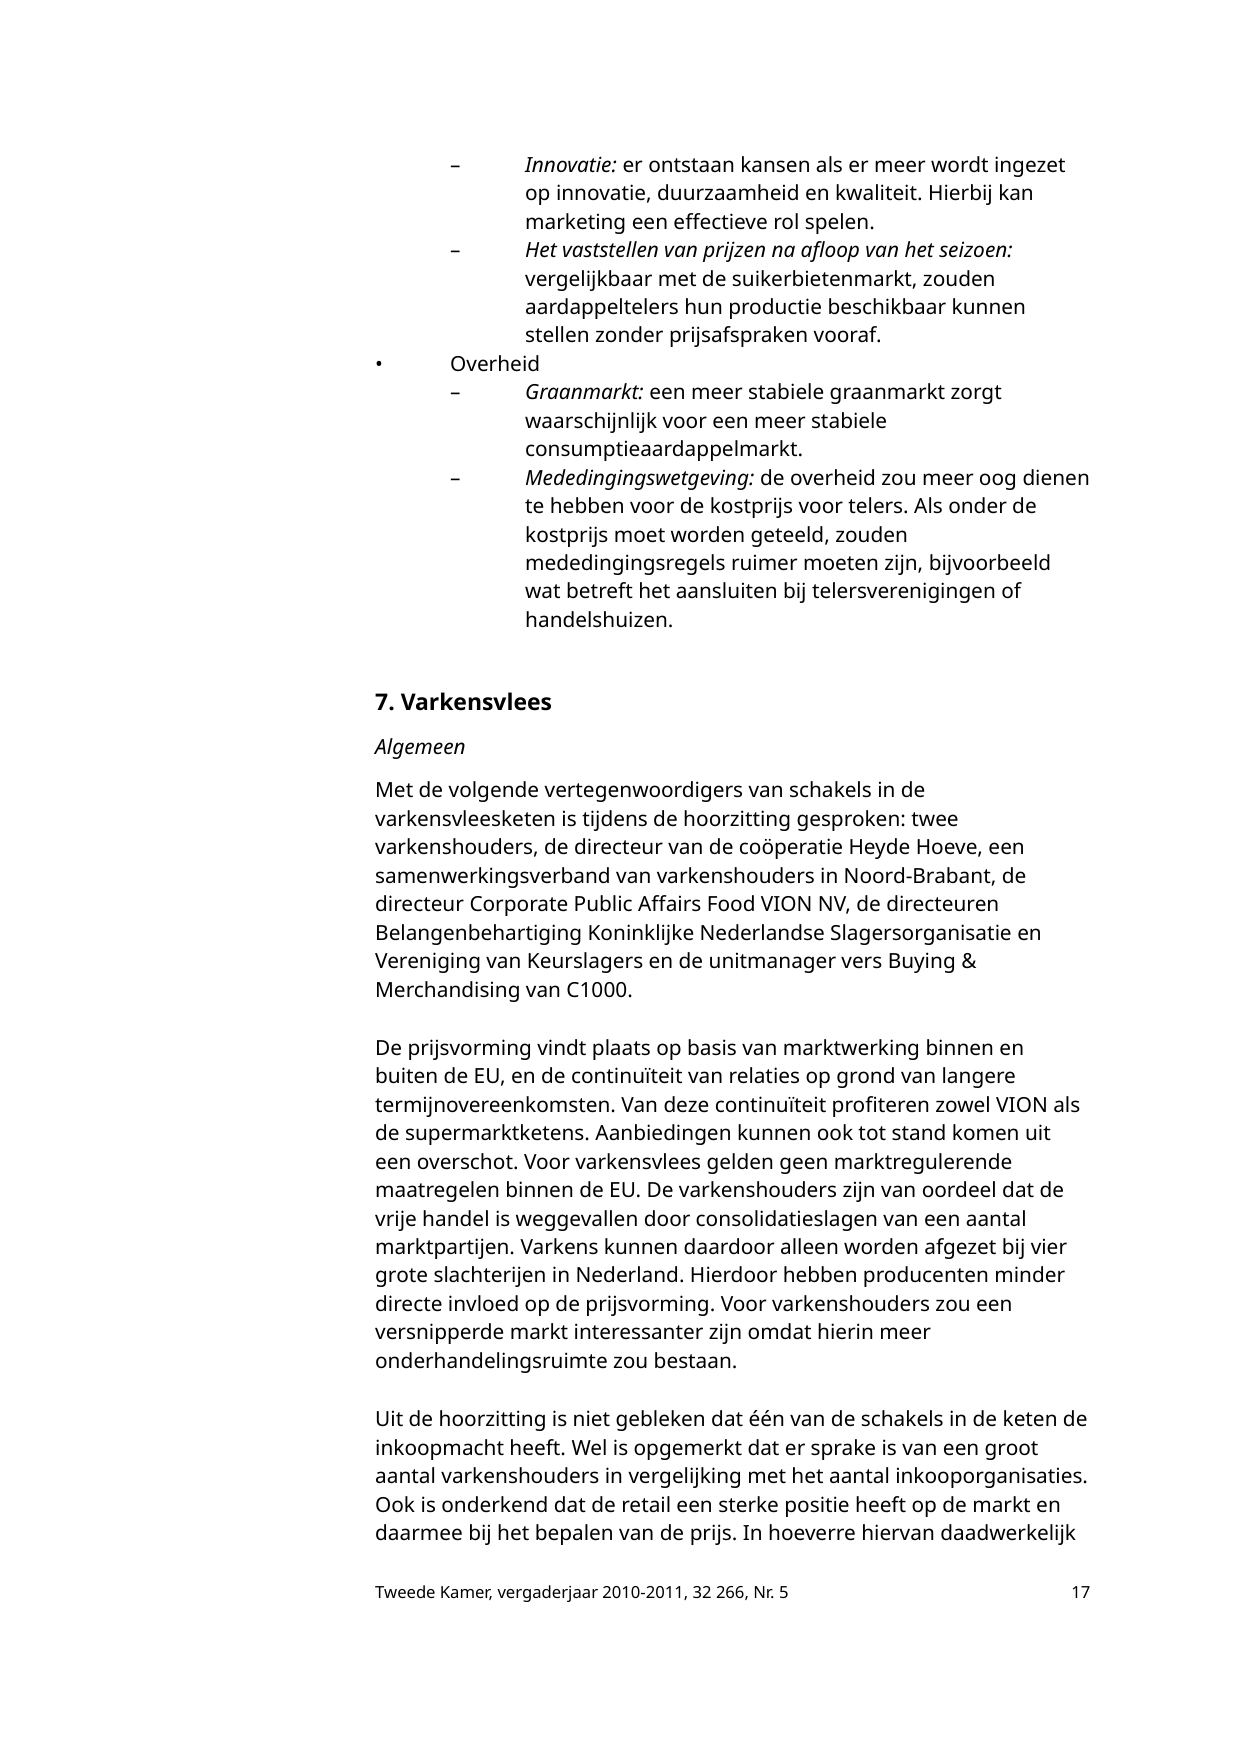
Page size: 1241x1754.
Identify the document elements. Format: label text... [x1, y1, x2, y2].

list Graanmarkt: een meer stabiele graanmarkt zorgt waarschijnlijk voor een meer stabiele consumptieaardappelmarkt. [450, 377, 1090, 463]
list Mededingingswetgeving: de overheid zou meer oog dienen te hebben voor de kostprijs voor telers. Als onder de kostprijs moet worden geteeld, zouden mededingingsregels ruimer moeten zijn, bijvoorbeeld wat betreft het aansluiten bij telersverenigingen of handelshuizen. [450, 463, 1090, 633]
text Uit de hoorzitting is niet gebleken dat één van de schakels in de keten de inkoopmacht heeft. Wel is opgemerkt dat er sprake is van een groot aantal varkenshouders in vergelijking met het aantal inkooporganisaties. Ook is onderkend dat de retail een sterke positie heeft op de markt en daarmee bij het bepalen van de prijs. In hoeverre hiervan daadwerkelijk [375, 1404, 1090, 1547]
text De prijsvorming vindt plaats op basis van marktwerking binnen en buiten de EU, en de continuïteit van relaties op grond van langere termijnovereenkomsten. Van deze continuïteit profiteren zowel VION als de supermarktketens. Aanbiedingen kunnen ook tot stand komen uit een overschot. Voor varkensvlees gelden geen marktregulerende maatregelen binnen de EU. De varkenshouders zijn van oordeel dat de vrije handel is weggevallen door consolidatieslagen van een aantal marktpartijen. Varkens kunnen daardoor alleen worden afgezet bij vier grote slachterijen in Nederland. Hierdoor hebben producenten minder directe invloed op de prijsvorming. Voor varkenshouders zou een versnipperde markt interessanter zijn omdat hierin meer onderhandelingsruimte zou bestaan. [375, 1033, 1090, 1374]
list Het vaststellen van prijzen na afloop van het seizoen: vergelijkbaar met de suikerbietenmarkt, zouden aardappeltelers hun productie beschikbaar kunnen stellen zonder prijsafspraken vooraf. [450, 235, 1090, 349]
list Innovatie: er ontstaan kansen als er meer wordt ingezet op innovatie, duurzaamheid en kwaliteit. Hierbij kan marketing een effectieve rol spelen. [450, 150, 1090, 235]
subtitle 7. Varkensvlees [375, 686, 1090, 717]
text Algemeen [375, 732, 1090, 761]
text Met de volgende vertegenwoordigers van schakels in de varkensvleesketen is tijdens de hoorzitting gesproken: twee varkenshouders, de directeur van de coöperatie Heyde Hoeve, een samenwerkingsverband van varkenshouders in Noord-Brabant, de directeur Corporate Public Affairs Food VION NV, de directeuren Belangenbehartiging Koninklijke Nederlandse Slagersorganisatie en Vereniging van Keurslagers en de unitmanager vers Buying & Merchandising van C1000. [375, 776, 1090, 1003]
list Overheid [375, 349, 1090, 377]
